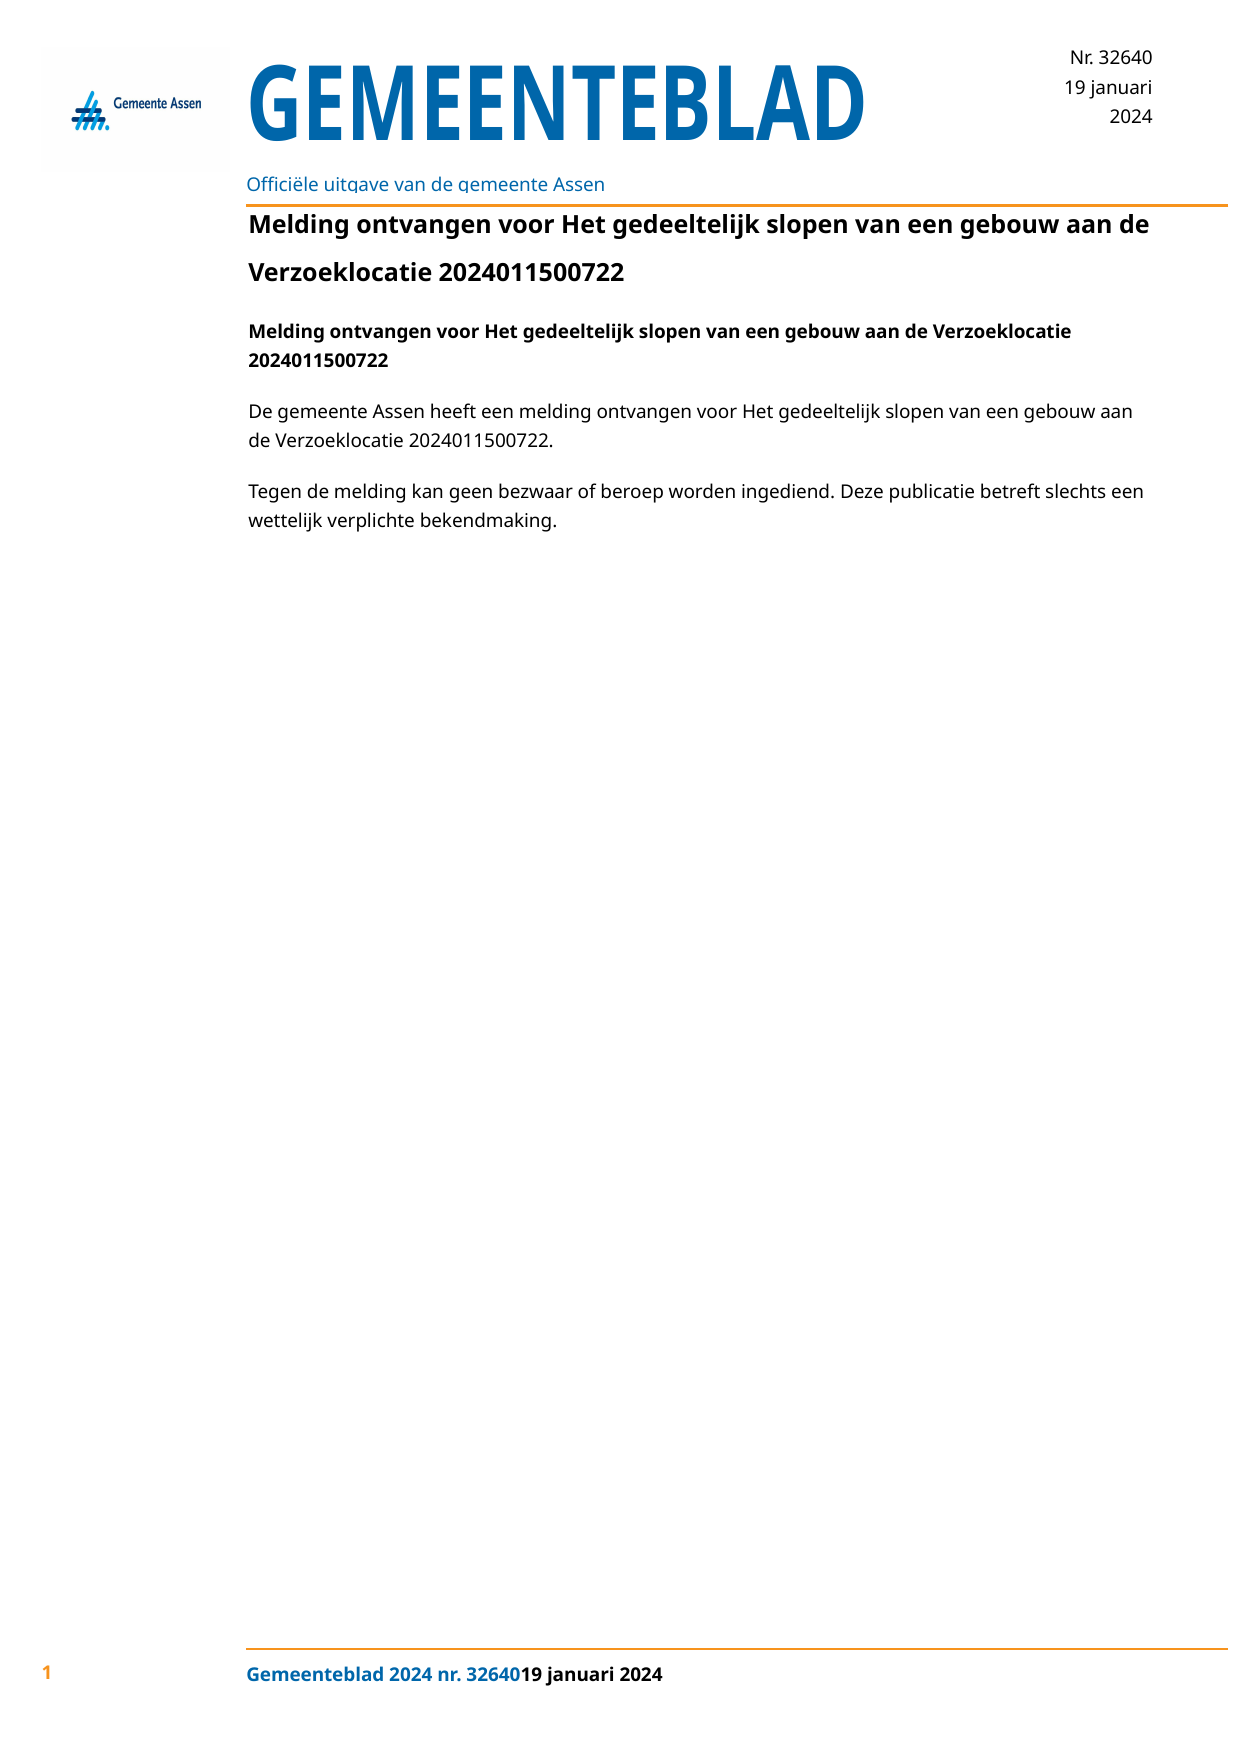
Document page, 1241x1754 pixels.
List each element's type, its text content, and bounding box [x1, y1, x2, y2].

text De gemeente Assen heeft een melding ontvangen voor Het gedeeltelijk slopen van een gebouw aan de Verzoeklocatie 2024011500722. [248, 398, 1152, 453]
picture [41, 47, 231, 172]
text Melding ontvangen voor Het gedeeltelijk slopen van een gebouw aan de Verzoeklocatie 2024011500722 [248, 207, 1152, 288]
text Melding ontvangen voor Het gedeeltelijk slopen van een gebouw aan de Verzoeklocatie 2024011500722 [248, 318, 1152, 373]
text Tegen de melding kan geen bezwaar of beroep worden ingediend. Deze publicatie betreft slechts een wettelijk verplichte bekendmaking. [248, 478, 1152, 533]
